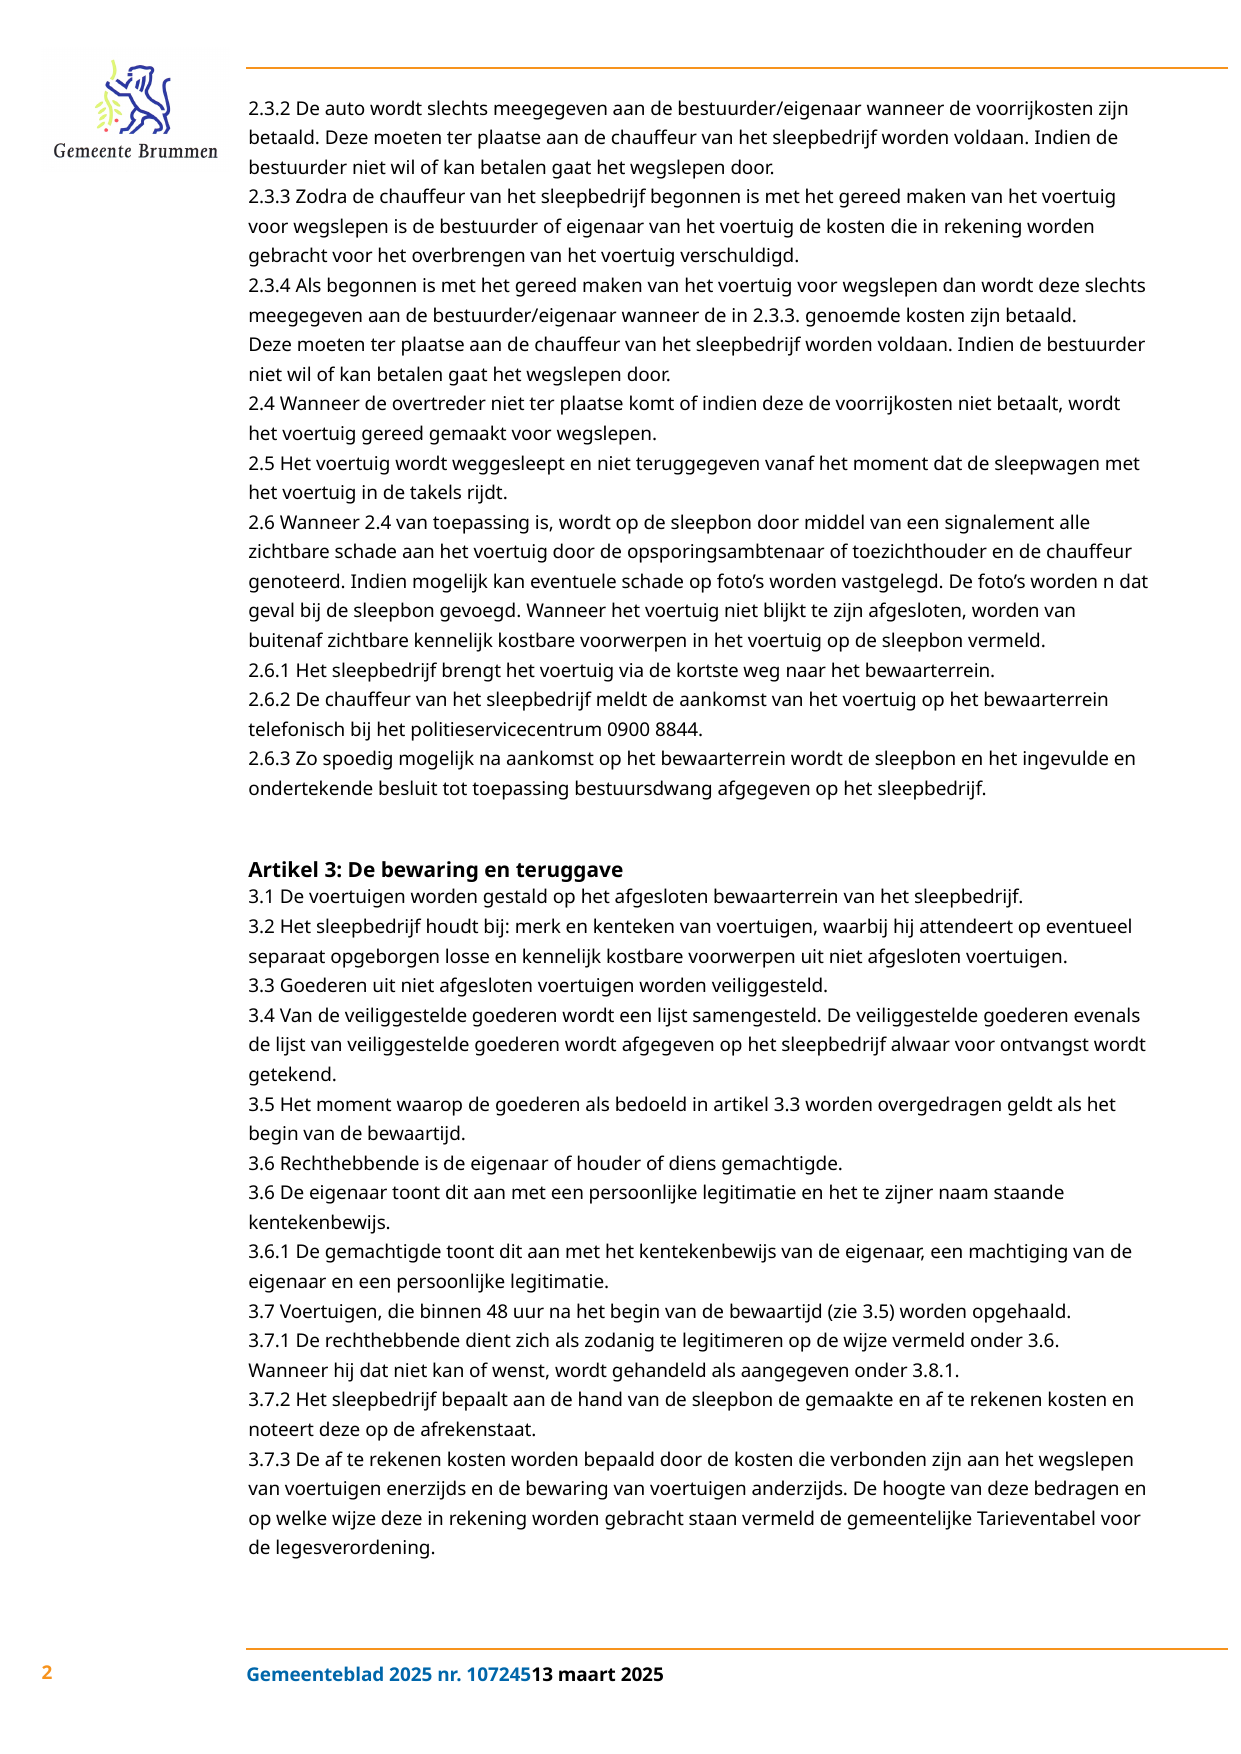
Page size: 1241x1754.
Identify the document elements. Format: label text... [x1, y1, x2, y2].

text 2.3.2 De auto wordt slechts meegegeven aan de bestuurder/eigenaar wanneer de voorrijkosten zijn betaald. Deze moeten ter plaatse aan de chauffeur van het sleepbedrijf worden voldaan. Indien de bestuurder niet wil of kan betalen gaat het wegslepen door. [248, 95, 1152, 180]
text 3.3 Goederen uit niet afgesloten voertuigen worden veiliggesteld. [248, 972, 1152, 998]
text 3.2 Het sleepbedrijf houdt bij: merk en kenteken van voertuigen, waarbij hij attendeert op eventueel separaat opgeborgen losse en kennelijk kostbare voorwerpen uit niet afgesloten voertuigen. [248, 913, 1152, 968]
text 2.5 Het voertuig wordt weggesleept en niet teruggegeven vanaf het moment dat de sleepwagen met het voertuig in de takels rijdt. [248, 450, 1152, 505]
text 2.6.1 Het sleepbedrijf brengt het voertuig via de kortste weg naar het bewaarterrein. [248, 657, 1152, 683]
text 3.4 Van de veiliggestelde goederen wordt een lijst samengesteld. De veiliggestelde goederen evenals de lijst van veiliggestelde goederen wordt afgegeven op het sleepbedrijf alwaar voor ontvangst wordt getekend. [248, 1002, 1152, 1087]
text 3.7.3 De af te rekenen kosten worden bepaald door de kosten die verbonden zijn aan het wegslepen van voertuigen enerzijds en de bewaring van voertuigen anderzijds. De hoogte van deze bedragen en op welke wijze deze in rekening worden gebracht staan vermeld de gemeentelijke Tarieventabel voor de legesverordening. [248, 1446, 1152, 1560]
text 2.3.3 Zodra de chauffeur van het sleepbedrijf begonnen is met het gereed maken van het voertuig voor wegslepen is de bestuurder of eigenaar van het voertuig de kosten die in rekening worden gebracht voor het overbrengen van het voertuig verschuldigd. [248, 183, 1152, 268]
text Artikel 3: De bewaring en teruggave [248, 855, 1152, 884]
text 3.1 De voertuigen worden gestald op het afgesloten bewaarterrein van het sleepbedrijf. [248, 884, 1152, 909]
text Wanneer hij dat niet kan of wenst, wordt gehandeld als aangegeven onder 3.8.1. [248, 1357, 1152, 1383]
text 3.7.1 De rechthebbende dient zich als zodanig te legitimeren op de wijze vermeld onder 3.6. [248, 1327, 1152, 1353]
text 3.7.2 Het sleepbedrijf bepaalt aan de hand van de sleepbon de gemaakte en af te rekenen kosten en noteert deze op de afrekenstaat. [248, 1387, 1152, 1442]
text 3.6 Rechthebbende is de eigenaar of houder of diens gemachtigde. [248, 1150, 1152, 1176]
text 3.6.1 De gemachtigde toont dit aan met het kentekenbewijs van de eigenaar, een machtiging van de eigenaar en een persoonlijke legitimatie. [248, 1239, 1152, 1294]
text 2.6.3 Zo spoedig mogelijk na aankomst op het bewaarterrein wordt de sleepbon en het ingevulde en ondertekende besluit tot toepassing bestuursdwang afgegeven op het sleepbedrijf. [248, 746, 1152, 801]
text 3.6 De eigenaar toont dit aan met een persoonlijke legitimatie en het te zijner naam staande kentekenbewijs. [248, 1179, 1152, 1235]
text 2.6.2 De chauffeur van het sleepbedrijf meldt de aankomst van het voertuig op het bewaarterrein telefonisch bij het politieservicecentrum 0900 8844. [248, 686, 1152, 742]
text 2.4 Wanneer de overtreder niet ter plaatse komt of indien deze de voorrijkosten niet betaalt, wordt het voertuig gereed gemaakt voor wegslepen. [248, 391, 1152, 446]
text 2.6 Wanneer 2.4 van toepassing is, wordt op de sleepbon door middel van een signalement alle zichtbare schade aan het voertuig door de opsporingsambtenaar of toezichthouder en de chauffeur genoteerd. Indien mogelijk kan eventuele schade op foto’s worden vastgelegd. De foto’s worden n dat geval bij de sleepbon gevoegd. Wanneer het voertuig niet blijkt te zijn afgesloten, worden van buitenaf zichtbare kennelijk kostbare voorwerpen in het voertuig op de sleepbon vermeld. [248, 509, 1152, 653]
picture [41, 47, 231, 172]
text Deze moeten ter plaatse aan de chauffeur van het sleepbedrijf worden voldaan. Indien de bestuurder niet wil of kan betalen gaat het wegslepen door. [248, 331, 1152, 387]
text 3.5 Het moment waarop de goederen als bedoeld in artikel 3.3 worden overgedragen geldt als het begin van de bewaartijd. [248, 1091, 1152, 1146]
text 3.7 Voertuigen, die binnen 48 uur na het begin van de bewaartijd (zie 3.5) worden opgehaald. [248, 1298, 1152, 1323]
text 2.3.4 Als begonnen is met het gereed maken van het voertuig voor wegslepen dan wordt deze slechts meegegeven aan de bestuurder/eigenaar wanneer de in 2.3.3. genoemde kosten zijn betaald. [248, 272, 1152, 328]
